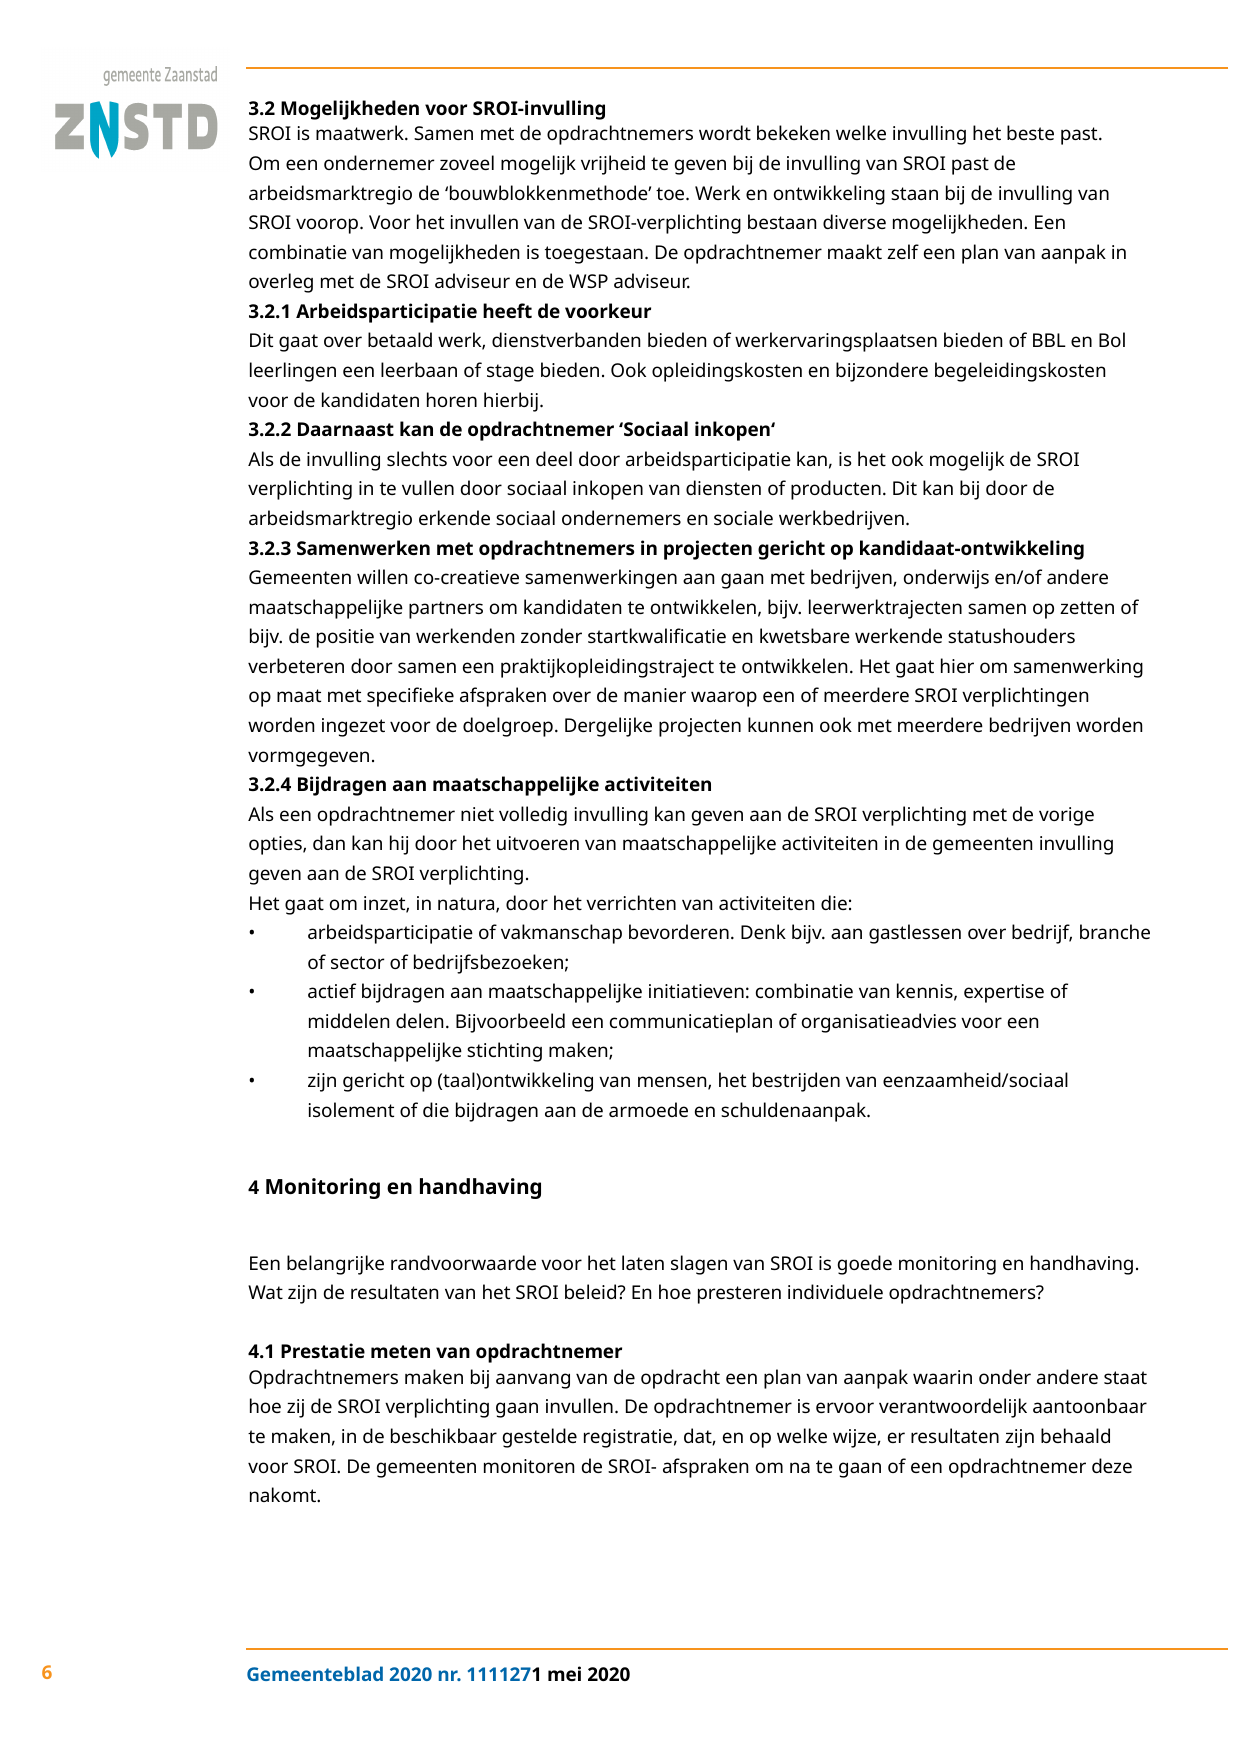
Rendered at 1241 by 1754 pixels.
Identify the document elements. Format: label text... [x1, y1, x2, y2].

text Dit gaat over betaald werk, dienstverbanden bieden of werkervaringsplaatsen bieden of BBL en Bol leerlingen een leerbaan of stage bieden. Ook opleidingskosten en bijzondere begeleidingskosten voor de kandidaten horen hierbij. [248, 328, 1152, 412]
list zijn gericht op (taal)ontwikkeling van mensen, het bestrijden van eenzaamheid/sociaal isolement of die bijdragen aan de armoede en schuldenaanpak. [248, 1067, 1152, 1122]
text SROI is maatwerk. Samen met de opdrachtnemers wordt bekeken welke invulling het beste past. [248, 121, 1152, 146]
text Om een ondernemer zoveel mogelijk vrijheid te geven bij de invulling van SROI past de arbeidsmarktregio de ‘bouwblokkenmethode’ toe. Werk en ontwikkeling staan bij de invulling van SROI voorop. Voor het invullen van de SROI-verplichting bestaan diverse mogelijkheden. Een combinatie van mogelijkheden is toegestaan. De opdrachtnemer maakt zelf een plan van aanpak in overleg met de SROI adviseur en de WSP adviseur. [248, 150, 1152, 294]
picture [41, 47, 231, 172]
list actief bijdragen aan maatschappelijke initiatieven: combinatie van kennis, expertise of middelen delen. Bijvoorbeeld een communicatieplan of organisatieadvies voor een maatschappelijke stichting maken; [248, 978, 1152, 1063]
text 3.2 Mogelijkheden voor SROI-invulling [248, 95, 1152, 121]
text 4.1 Prestatie meten van opdrachtnemer [248, 1338, 1152, 1364]
text Een belangrijke randvoorwaarde voor het laten slagen van SROI is goede monitoring en handhaving. Wat zijn de resultaten van het SROI beleid? En hoe presteren individuele opdrachtnemers? [248, 1250, 1152, 1305]
text Als een opdrachtnemer niet volledig invulling kan geven aan de SROI verplichting met de vorige opties, dan kan hij door het uitvoeren van maatschappelijke activiteiten in de gemeenten invulling geven aan de SROI verplichting. [248, 801, 1152, 886]
text Het gaat om inzet, in natura, door het verrichten van activiteiten die: [248, 890, 1152, 915]
list arbeidsparticipatie of vakmanschap bevorderen. Denk bijv. aan gastlessen over bedrijf, branche of sector of bedrijfsbezoeken; [248, 919, 1152, 974]
text 3.2.4 Bijdragen aan maatschappelijke activiteiten [248, 771, 1152, 797]
text Gemeenten willen co-creatieve samenwerkingen aan gaan met bedrijven, onderwijs en/of andere maatschappelijke partners om kandidaten te ontwikkelen, bijv. leerwerktrajecten samen op zetten of bijv. de positie van werkenden zonder startkwalificatie en kwetsbare werkende statushouders verbeteren door samen een praktijkopleidingstraject te ontwikkelen. Het gaat hier om samenwerking op maat met specifieke afspraken over de manier waarop een of meerdere SROI verplichtingen worden ingezet voor de doelgroep. Dergelijke projecten kunnen ook met meerdere bedrijven worden vormgegeven. [248, 564, 1152, 767]
text 3.2.2 Daarnaast kan de opdrachtnemer ‘Sociaal inkopen‘ [248, 416, 1152, 442]
text Opdrachtnemers maken bij aanvang van de opdracht een plan van aanpak waarin onder andere staat hoe zij de SROI verplichting gaan invullen. De opdrachtnemer is ervoor verantwoordelijk aantoonbaar te maken, in de beschikbaar gestelde registratie, dat, en op welke wijze, er resultaten zijn behaald voor SROI. De gemeenten monitoren de SROI- afspraken om na te gaan of een opdrachtnemer deze nakomt. [248, 1364, 1152, 1508]
text 3.2.3 Samenwerken met opdrachtnemers in projecten gericht op kandidaat-ontwikkeling [248, 535, 1152, 560]
text 3.2.1 Arbeidsparticipatie heeft de voorkeur [248, 298, 1152, 324]
text 4 Monitoring en handhaving [248, 1172, 1152, 1200]
text Als de invulling slechts voor een deel door arbeidsparticipatie kan, is het ook mogelijk de SROI verplichting in te vullen door sociaal inkopen van diensten of producten. Dit kan bij door de arbeidsmarktregio erkende sociaal ondernemers en sociale werkbedrijven. [248, 446, 1152, 531]
